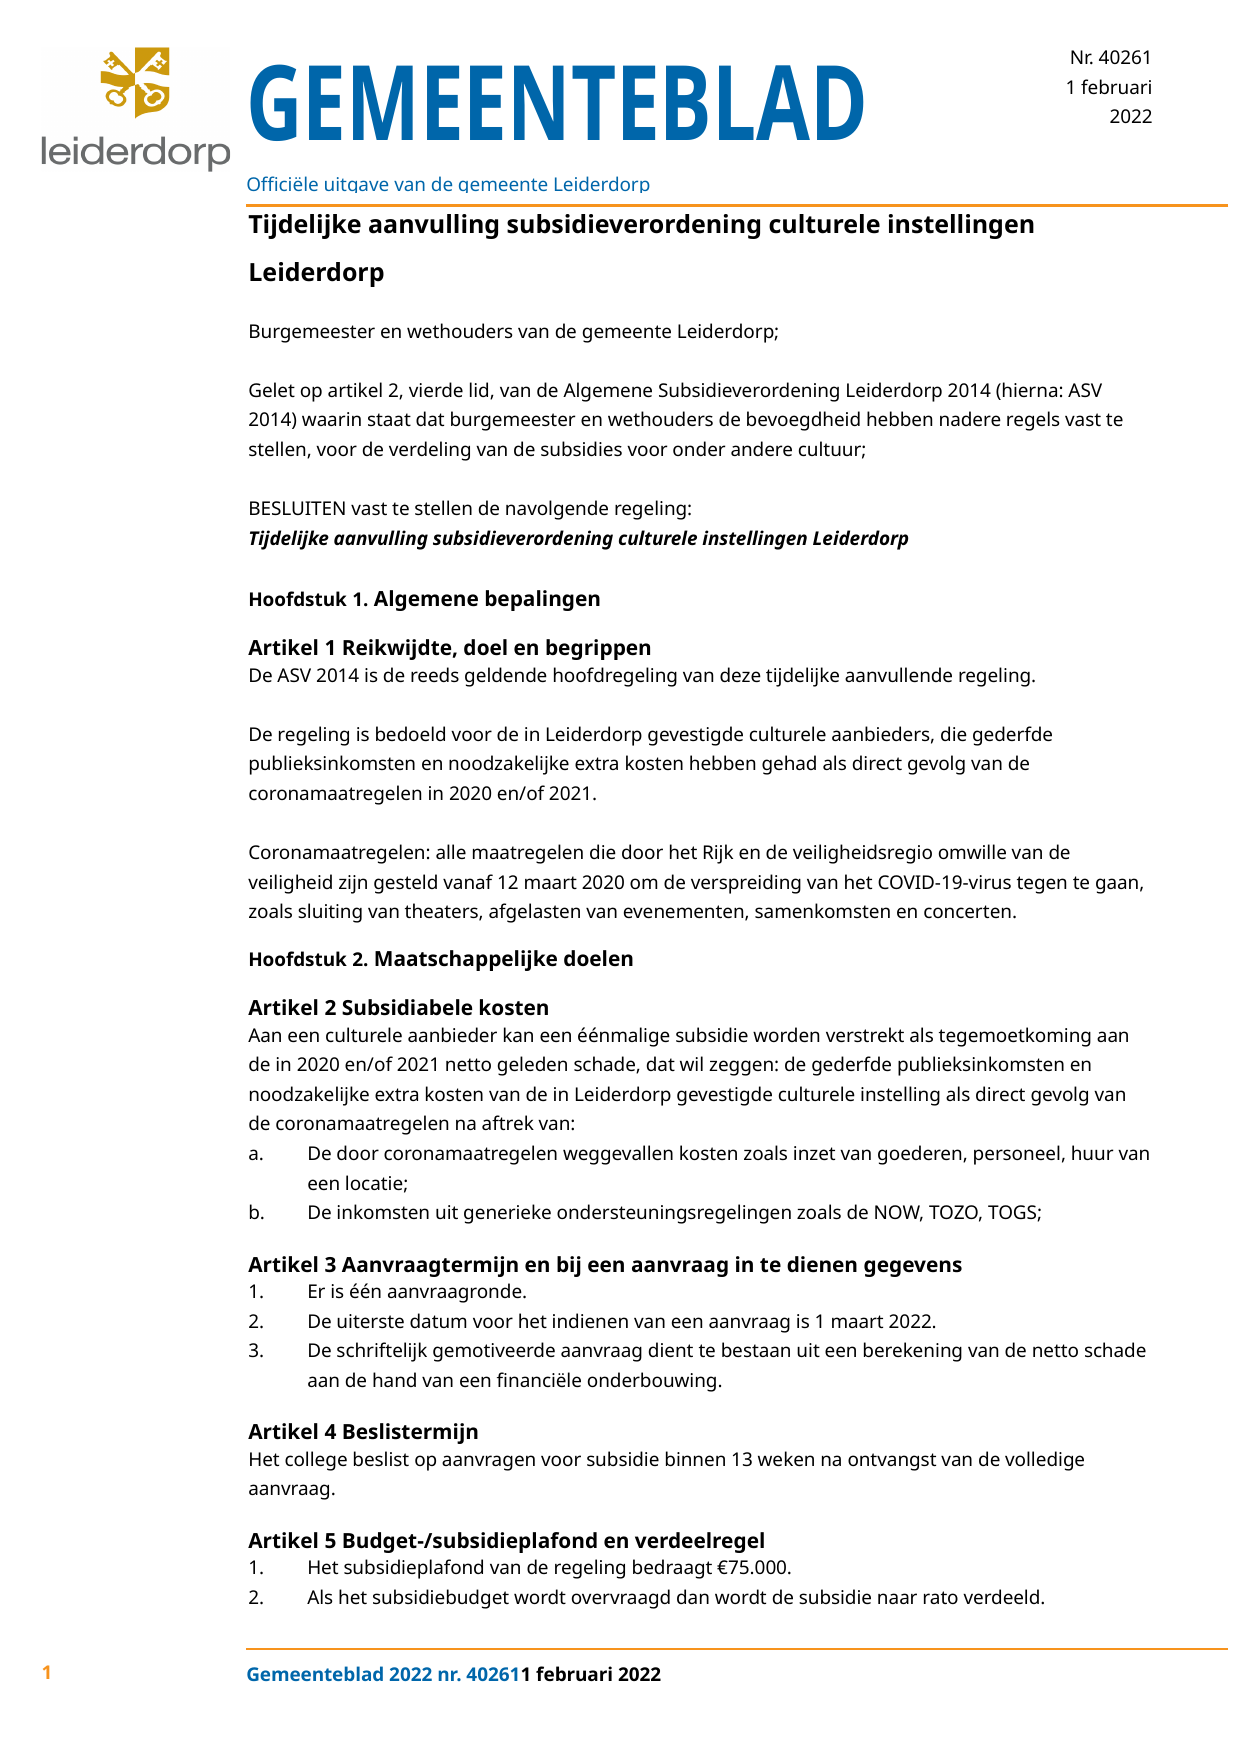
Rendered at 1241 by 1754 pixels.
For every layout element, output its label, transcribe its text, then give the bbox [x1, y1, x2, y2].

text Gelet op artikel 2, vierde lid, van de Algemene Subsidieverordening Leiderdorp 2014 (hierna: ASV 2014) waarin staat dat burgemeester en wethouders de bevoegdheid hebben nadere regels vast te stellen, voor de verdeling van de subsidies voor onder andere cultuur; [248, 377, 1152, 462]
text Artikel 4 Beslistermijn [248, 1417, 1152, 1446]
text De ASV 2014 is de reeds geldende hoofdregeling van deze tijdelijke aanvullende regeling. [248, 662, 1152, 688]
text Tijdelijke aanvulling subsidieverordening culturele instellingen Leiderdorp [248, 207, 1152, 288]
text Tijdelijke aanvulling subsidieverordening culturele instellingen Leiderdorp [248, 525, 1152, 551]
text Hoofdstuk 1. Algemene bepalingen [248, 584, 1152, 613]
list Het subsidieplafond van de regeling bedraagt €75.000. [248, 1554, 1152, 1580]
list Als het subsidiebudget wordt overvraagd dan wordt de subsidie naar rato verdeeld. [248, 1584, 1152, 1609]
text Artikel 1 Reikwijdte, doel en begrippen [248, 633, 1152, 662]
list De schriftelijk gemotiveerde aanvraag dient te bestaan uit een berekening van de netto schade aan de hand van een financiële onderbouwing. [248, 1337, 1152, 1393]
text Coronamaatregelen: alle maatregelen die door het Rijk en de veiligheidsregio omwille van de veiligheid zijn gesteld vanaf 12 maart 2020 om de verspreiding van het COVID-19-virus tegen te gaan, zoals sluiting van theaters, afgelasten van evenementen, samenkomsten en concerten. [248, 839, 1152, 924]
text Het college beslist op aanvragen voor subsidie binnen 13 weken na ontvangst van de volledige aanvraag. [248, 1446, 1152, 1501]
text BESLUITEN vast te stellen de navolgende regeling: [248, 495, 1152, 521]
list De inkomsten uit generieke ondersteuningsregelingen zoals de NOW, TOZO, TOGS; [248, 1199, 1152, 1225]
picture [41, 47, 231, 172]
text Artikel 3 Aanvraagtermijn en bij een aanvraag in te dienen gegevens [248, 1250, 1152, 1278]
text Artikel 5 Budget-/subsidieplafond en verdeelregel [248, 1526, 1152, 1554]
text Burgemeester en wethouders van de gemeente Leiderdorp; [248, 318, 1152, 344]
list De door coronamaatregelen weggevallen kosten zoals inzet van goederen, personeel, huur van een locatie; [248, 1140, 1152, 1196]
text Artikel 2 Subsidiabele kosten [248, 993, 1152, 1022]
text Aan een culturele aanbieder kan een éénmalige subsidie worden verstrekt als tegemoetkoming aan de in 2020 en/of 2021 netto geleden schade, dat wil zeggen: de gederfde publieksinkomsten en noodzakelijke extra kosten van de in Leiderdorp gevestigde culturele instelling als direct gevolg van de coronamaatregelen na aftrek van: [248, 1022, 1152, 1136]
list De uiterste datum voor het indienen van een aanvraag is 1 maart 2022. [248, 1308, 1152, 1333]
text De regeling is bedoeld voor de in Leiderdorp gevestigde culturele aanbieders, die gederfde publieksinkomsten en noodzakelijke extra kosten hebben gehad als direct gevolg van de coronamaatregelen in 2020 en/of 2021. [248, 721, 1152, 806]
text Hoofdstuk 2. Maatschappelijke doelen [248, 944, 1152, 973]
list Er is één aanvraagronde. [248, 1278, 1152, 1304]
